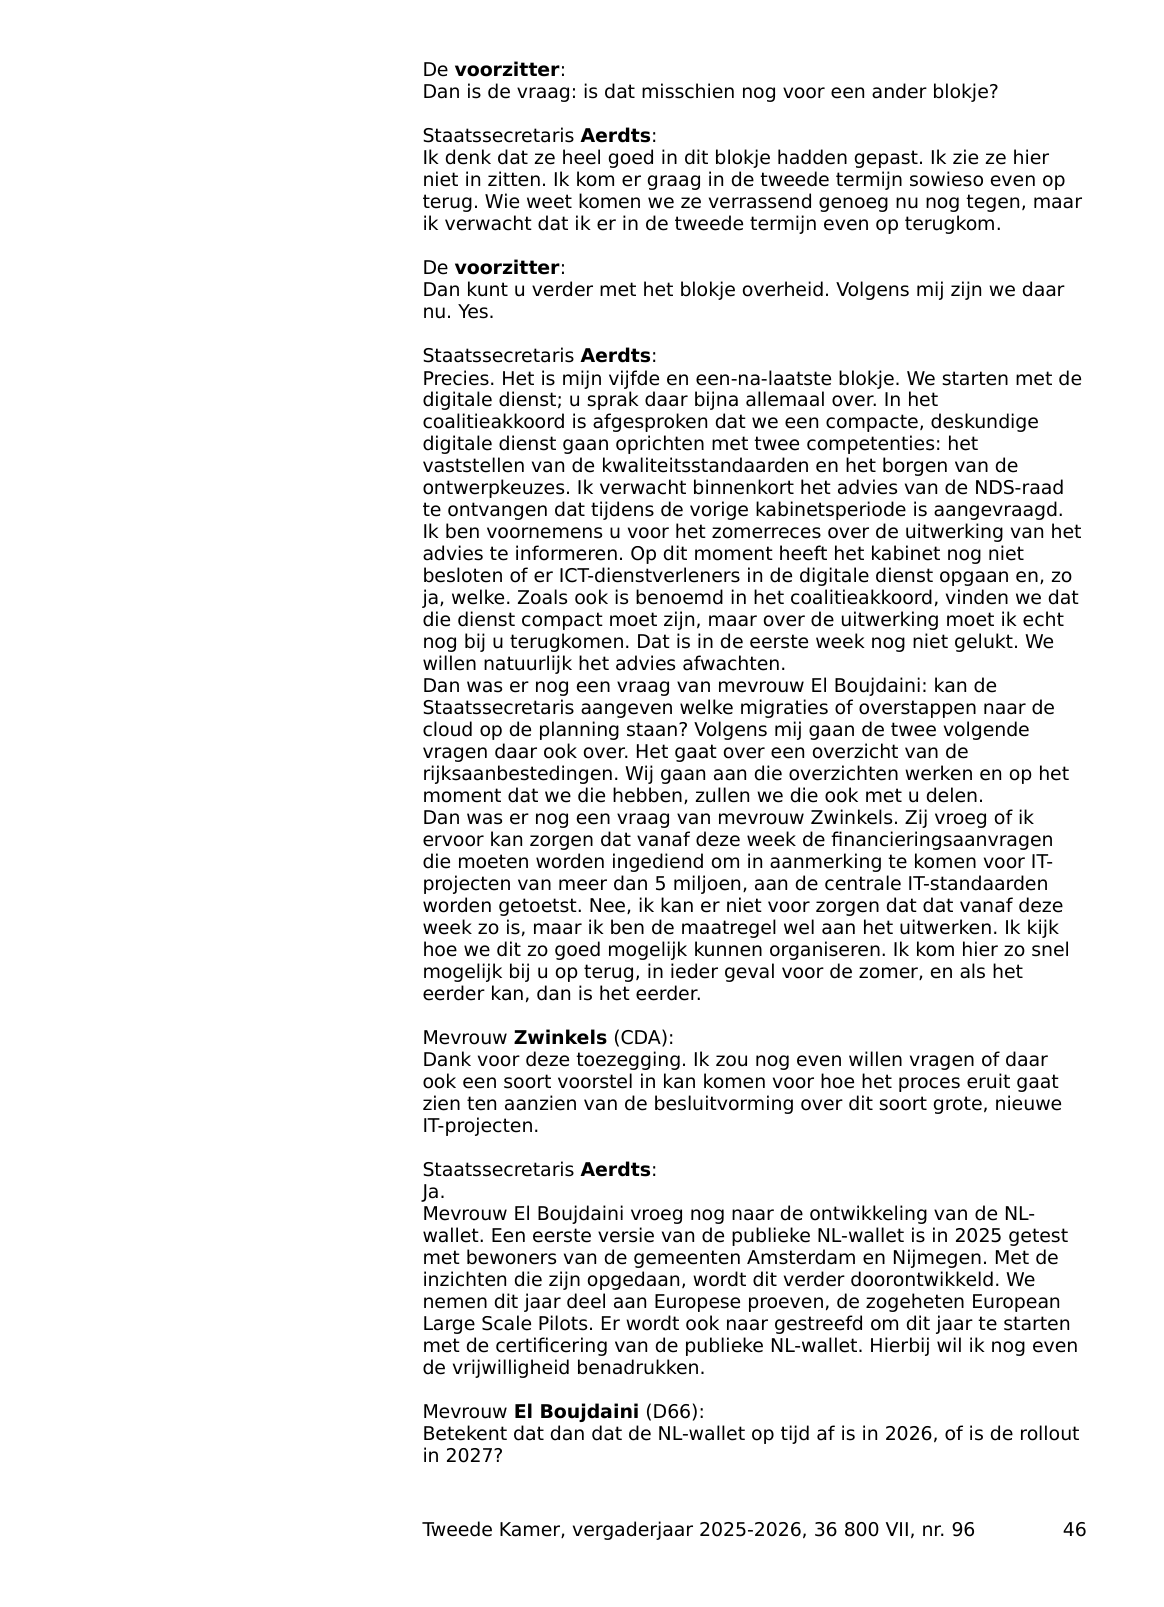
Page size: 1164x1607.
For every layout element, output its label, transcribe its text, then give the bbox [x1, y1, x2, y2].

text Dan was er nog een vraag van mevrouw El Boujdaini: kan de Staatssecretaris aangeven welke migraties of overstappen naar de cloud op de planning staan? Volgens mij gaan de twee volgende vragen daar ook over. Het gaat over een overzicht van de rijksaanbestedingen. Wij gaan aan die overzichten werken en op het moment dat we die hebben, zullen we die ook met u delen. [422, 675, 1087, 807]
text Staatssecretaris Aerdts: [422, 345, 1087, 367]
text Mevrouw El Boujdaini vroeg nog naar de ontwikkeling van de NL-wallet. Een eerste versie van de publieke NL-wallet is in 2025 getest met bewoners van de gemeenten Amsterdam en Nijmegen. Met de inzichten die zijn opgedaan, wordt dit verder doorontwikkeld. We nemen dit jaar deel aan Europese proeven, de zogeheten European Large Scale Pilots. Er wordt ook naar gestreefd om dit jaar te starten met de certificering van de publieke NL-wallet. Hierbij wil ik nog even de vrijwilligheid benadrukken. [422, 1203, 1087, 1379]
text De voorzitter: [422, 59, 1087, 81]
text Mevrouw Zwinkels (CDA): [422, 1027, 1087, 1049]
text Staatssecretaris Aerdts: [422, 1159, 1087, 1181]
text Precies. Het is mijn vijfde en een-na-laatste blokje. We starten met de digitale dienst; u sprak daar bijna allemaal over. In het coalitieakkoord is afgesproken dat we een compacte, deskundige digitale dienst gaan oprichten met twee competenties: het vaststellen van de kwaliteitsstandaarden en het borgen van de ontwerpkeuzes. Ik verwacht binnenkort het advies van de NDS-raad te ontvangen dat tijdens de vorige kabinetsperiode is aangevraagd. Ik ben voornemens u voor het zomerreces over de uitwerking van het advies te informeren. Op dit moment heeft het kabinet nog niet besloten of er ICT-dienstverleners in de digitale dienst opgaan en, zo ja, welke. Zoals ook is benoemd in het coalitieakkoord, vinden we dat die dienst compact moet zijn, maar over de uitwerking moet ik echt nog bij u terugkomen. Dat is in de eerste week nog niet gelukt. We willen natuurlijk het advies afwachten. [422, 367, 1087, 675]
text Dank voor deze toezegging. Ik zou nog even willen vragen of daar ook een soort voorstel in kan komen voor hoe het proces eruit gaat zien ten aanzien van de besluitvorming over dit soort grote, nieuwe IT-projecten. [422, 1049, 1087, 1137]
text Dan is de vraag: is dat misschien nog voor een ander blokje? [422, 81, 1087, 103]
text Staatssecretaris Aerdts: [422, 125, 1087, 147]
text Dan kunt u verder met het blokje overheid. Volgens mij zijn we daar nu. Yes. [422, 279, 1087, 323]
text Mevrouw El Boujdaini (D66): [422, 1401, 1087, 1423]
text Betekent dat dan dat de NL-wallet op tijd af is in 2026, of is de rollout in 2027? [422, 1423, 1087, 1467]
text Dan was er nog een vraag van mevrouw Zwinkels. Zij vroeg of ik ervoor kan zorgen dat vanaf deze week de financieringsaanvragen die moeten worden ingediend om in aanmerking te komen voor IT-projecten van meer dan 5 miljoen, aan de centrale IT-standaarden worden getoetst. Nee, ik kan er niet voor zorgen dat dat vanaf deze week zo is, maar ik ben de maatregel wel aan het uitwerken. Ik kijk hoe we dit zo goed mogelijk kunnen organiseren. Ik kom hier zo snel mogelijk bij u op terug, in ieder geval voor de zomer, en als het eerder kan, dan is het eerder. [422, 807, 1087, 1005]
text Ik denk dat ze heel goed in dit blokje hadden gepast. Ik zie ze hier niet in zitten. Ik kom er graag in de tweede termijn sowieso even op terug. Wie weet komen we ze verrassend genoeg nu nog tegen, maar ik verwacht dat ik er in de tweede termijn even op terugkom. [422, 147, 1087, 235]
text Ja. [422, 1181, 1087, 1203]
text De voorzitter: [422, 257, 1087, 279]
